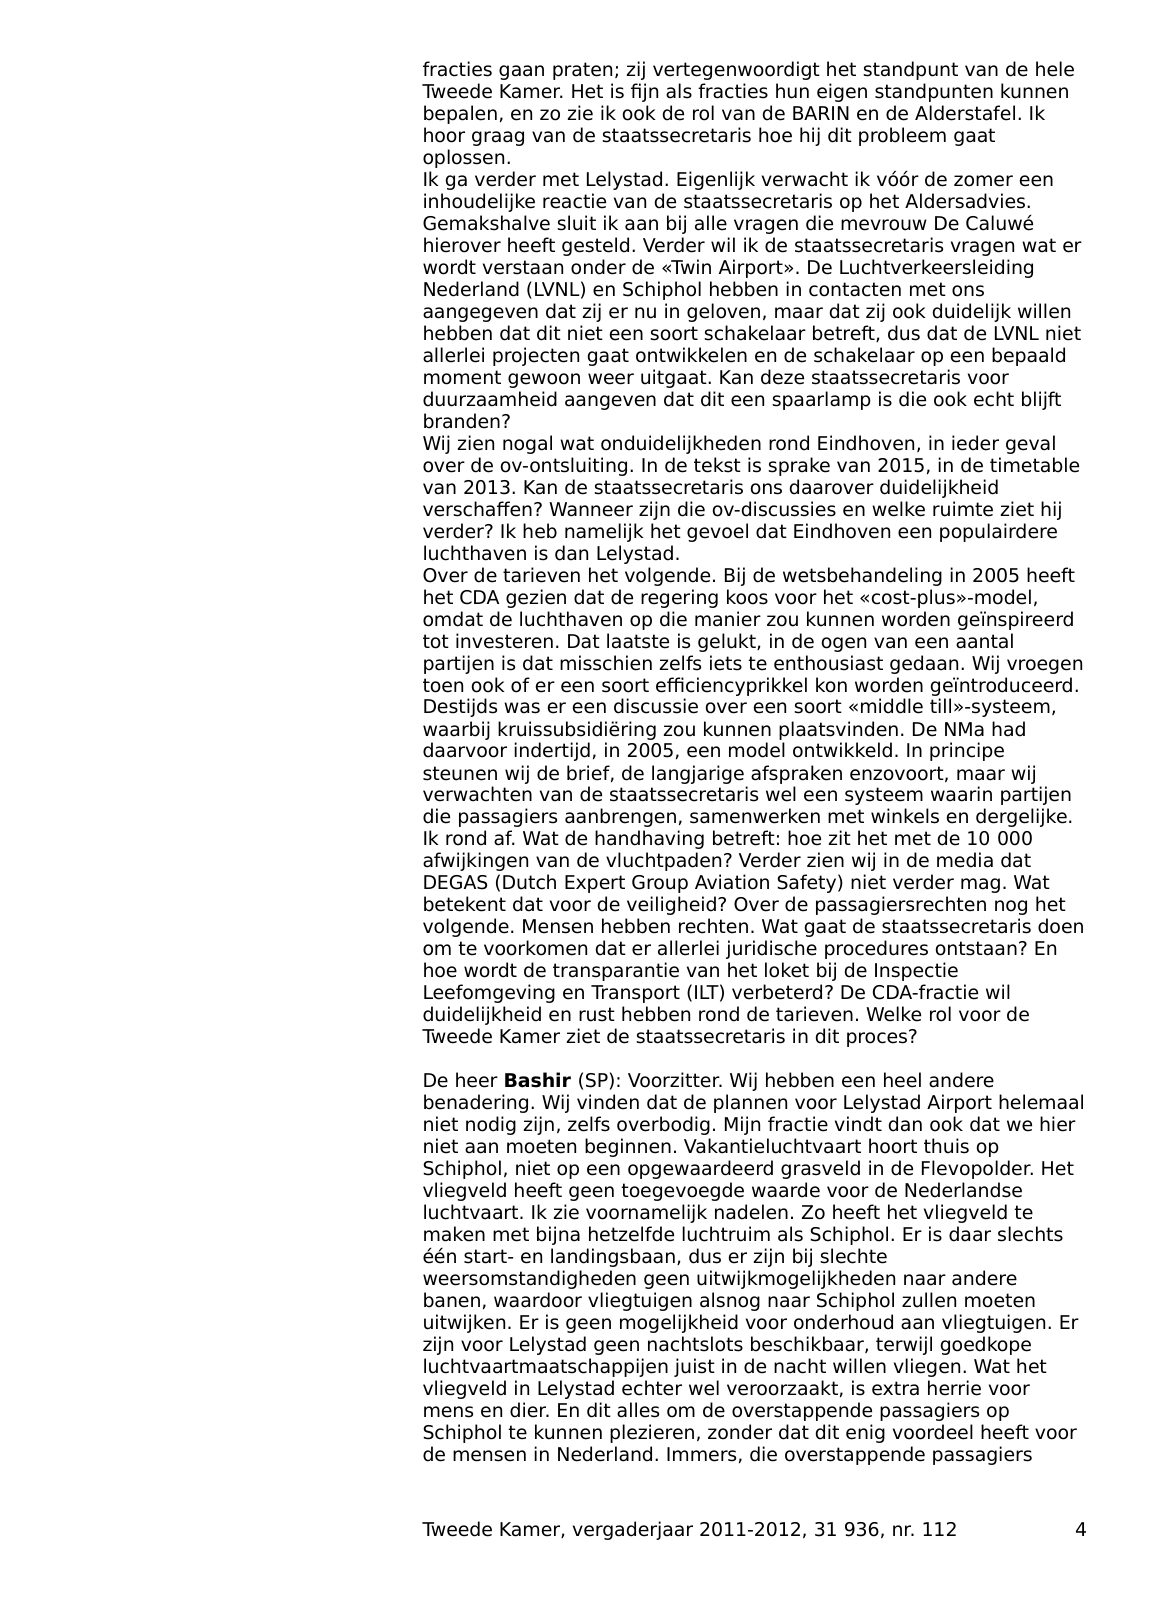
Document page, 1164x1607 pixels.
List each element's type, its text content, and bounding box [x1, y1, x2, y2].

text Over de tarieven het volgende. Bij de wetsbehandeling in 2005 heeft het CDA gezien dat de regering koos voor het «cost-plus»-model, omdat de luchthaven op die manier zou kunnen worden geïnspireerd tot investeren. Dat laatste is gelukt, in de ogen van een aantal partijen is dat misschien zelfs iets te enthousiast gedaan. Wij vroegen toen ook of er een soort efficiencyprikkel kon worden geïntroduceerd. Destijds was er een discussie over een soort «middle till»-systeem, waarbij kruissubsidiëring zou kunnen plaatsvinden. De NMa had daarvoor indertijd, in 2005, een model ontwikkeld. In principe steunen wij de brief, de langjarige afspraken enzovoort, maar wij verwachten van de staatssecretaris wel een systeem waarin partijen die passagiers aanbrengen, samenwerken met winkels en dergelijke. [422, 564, 1087, 828]
text Ik ga verder met Lelystad. Eigenlijk verwacht ik vóór de zomer een inhoudelijke reactie van de staatssecretaris op het Aldersadvies. Gemakshalve sluit ik aan bij alle vragen die mevrouw De Caluwé hierover heeft gesteld. Verder wil ik de staatssecretaris vragen wat er wordt verstaan onder de «Twin Airport». De Luchtverkeersleiding Nederland (LVNL) en Schiphol hebben in contacten met ons aangegeven dat zij er nu in geloven, maar dat zij ook duidelijk willen hebben dat dit niet een soort schakelaar betreft, dus dat de LVNL niet allerlei projecten gaat ontwikkelen en de schakelaar op een bepaald moment gewoon weer uitgaat. Kan deze staatssecretaris voor duurzaamheid aangeven dat dit een spaarlamp is die ook echt blijft branden? [422, 169, 1087, 433]
text fracties gaan praten; zij vertegenwoordigt het standpunt van de hele Tweede Kamer. Het is fijn als fracties hun eigen standpunten kunnen bepalen, en zo zie ik ook de rol van de BARIN en de Alderstafel. Ik hoor graag van de staatssecretaris hoe hij dit probleem gaat oplossen. [422, 59, 1087, 169]
text Ik rond af. Wat de handhaving betreft: hoe zit het met de 10 000 afwijkingen van de vluchtpaden? Verder zien wij in de media dat DEGAS (Dutch Expert Group Aviation Safety) niet verder mag. Wat betekent dat voor de veiligheid? Over de passagiersrechten nog het volgende. Mensen hebben rechten. Wat gaat de staatssecretaris doen om te voorkomen dat er allerlei juridische procedures ontstaan? En hoe wordt de transparantie van het loket bij de Inspectie Leefomgeving en Transport (ILT) verbeterd? De CDA-fractie wil duidelijkheid en rust hebben rond de tarieven. Welke rol voor de Tweede Kamer ziet de staatssecretaris in dit proces? [422, 828, 1087, 1048]
text Wij zien nogal wat onduidelijkheden rond Eindhoven, in ieder geval over de ov-ontsluiting. In de tekst is sprake van 2015, in de timetable van 2013. Kan de staatssecretaris ons daarover duidelijkheid verschaffen? Wanneer zijn die ov-discussies en welke ruimte ziet hij verder? Ik heb namelijk het gevoel dat Eindhoven een populairdere luchthaven is dan Lelystad. [422, 433, 1087, 564]
text De heer Bashir (SP): Voorzitter. Wij hebben een heel andere benadering. Wij vinden dat de plannen voor Lelystad Airport helemaal niet nodig zijn, zelfs overbodig. Mijn fractie vindt dan ook dat we hier niet aan moeten beginnen. Vakantieluchtvaart hoort thuis op Schiphol, niet op een opgewaardeerd grasveld in de Flevopolder. Het vliegveld heeft geen toegevoegde waarde voor de Nederlandse luchtvaart. Ik zie voornamelijk nadelen. Zo heeft het vliegveld te maken met bijna hetzelfde luchtruim als Schiphol. Er is daar slechts één start- en landingsbaan, dus er zijn bij slechte weersomstandigheden geen uitwijkmogelijkheden naar andere banen, waardoor vliegtuigen alsnog naar Schiphol zullen moeten uitwijken. Er is geen mogelijkheid voor onderhoud aan vliegtuigen. Er zijn voor Lelystad geen nachtslots beschikbaar, terwijl goedkope luchtvaartmaatschappijen juist in de nacht willen vliegen. Wat het vliegveld in Lelystad echter wel veroorzaakt, is extra herrie voor mens en dier. En dit alles om de overstappende passagiers op Schiphol te kunnen plezieren, zonder dat dit enig voordeel heeft voor de mensen in Nederland. Immers, die overstappende passagiers [422, 1070, 1087, 1466]
